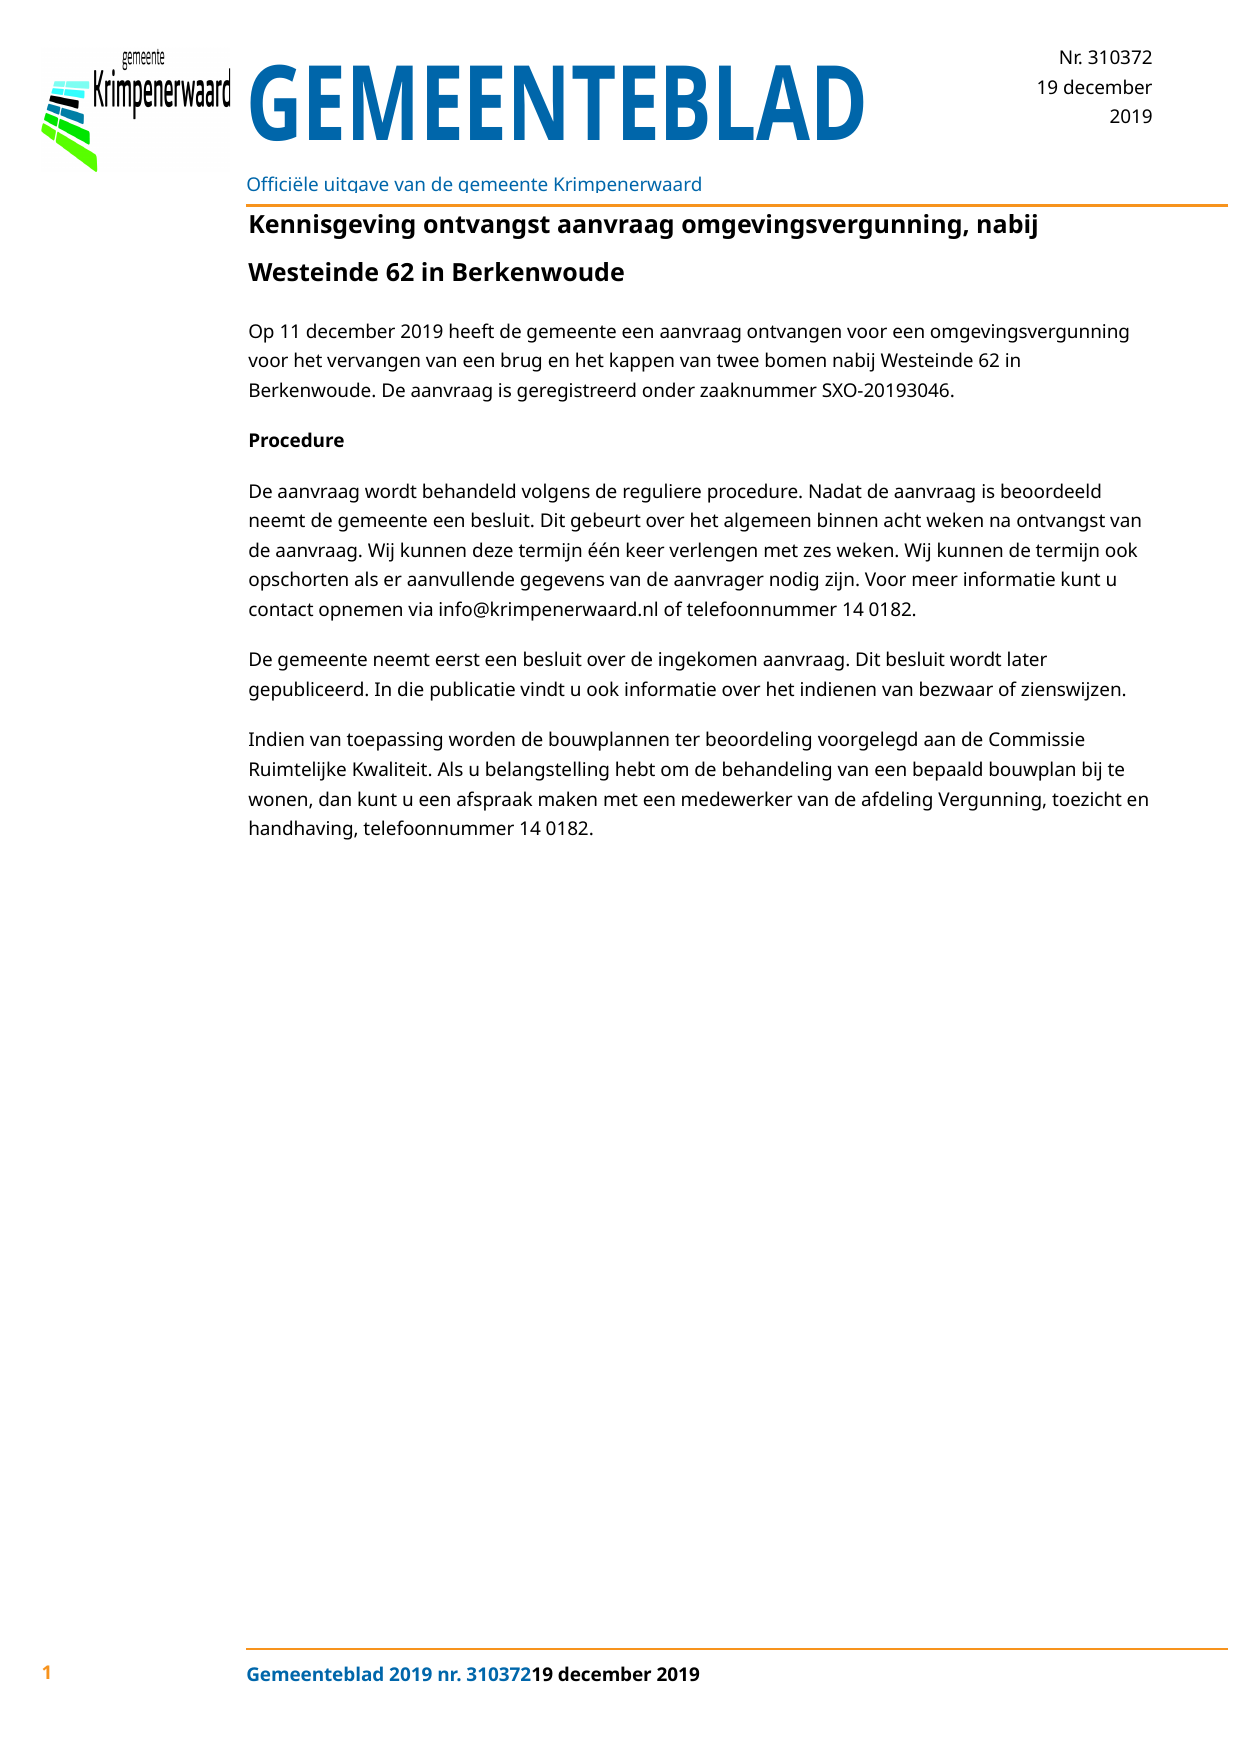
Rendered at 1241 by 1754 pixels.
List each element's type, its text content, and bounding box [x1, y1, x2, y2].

text De aanvraag wordt behandeld volgens de reguliere procedure. Nadat de aanvraag is beoordeeld neemt de gemeente een besluit. Dit gebeurt over het algemeen binnen acht weken na ontvangst van de aanvraag. Wij kunnen deze termijn één keer verlengen met zes weken. Wij kunnen de termijn ook opschorten als er aanvullende gegevens van de aanvrager nodig zijn. Voor meer informatie kunt u contact opnemen via info@krimpenerwaard.nl of telefoonnummer 14 0182. [248, 478, 1152, 622]
text Op 11 december 2019 heeft de gemeente een aanvraag ontvangen voor een omgevingsvergunning voor het vervangen van een brug en het kappen van twee bomen nabij Westeinde 62 in Berkenwoude. De aanvraag is geregistreerd onder zaaknummer SXO-20193046. [248, 318, 1152, 403]
picture [41, 47, 231, 172]
text De gemeente neemt eerst een besluit over de ingekomen aanvraag. Dit besluit wordt later gepubliceerd. In die publicatie vindt u ook informatie over het indienen van bezwaar of zienswijzen. [248, 647, 1152, 702]
text Kennisgeving ontvangst aanvraag omgevingsvergunning, nabij Westeinde 62 in Berkenwoude [248, 207, 1152, 288]
text Procedure [248, 427, 1152, 453]
text Indien van toepassing worden de bouwplannen ter beoordeling voorgelegd aan de Commissie Ruimtelijke Kwaliteit. Als u belangstelling hebt om de behandeling van een bepaald bouwplan bij te wonen, dan kunt u een afspraak maken met een medewerker van de afdeling Vergunning, toezicht en handhaving, telefoonnummer 14 0182. [248, 727, 1152, 841]
